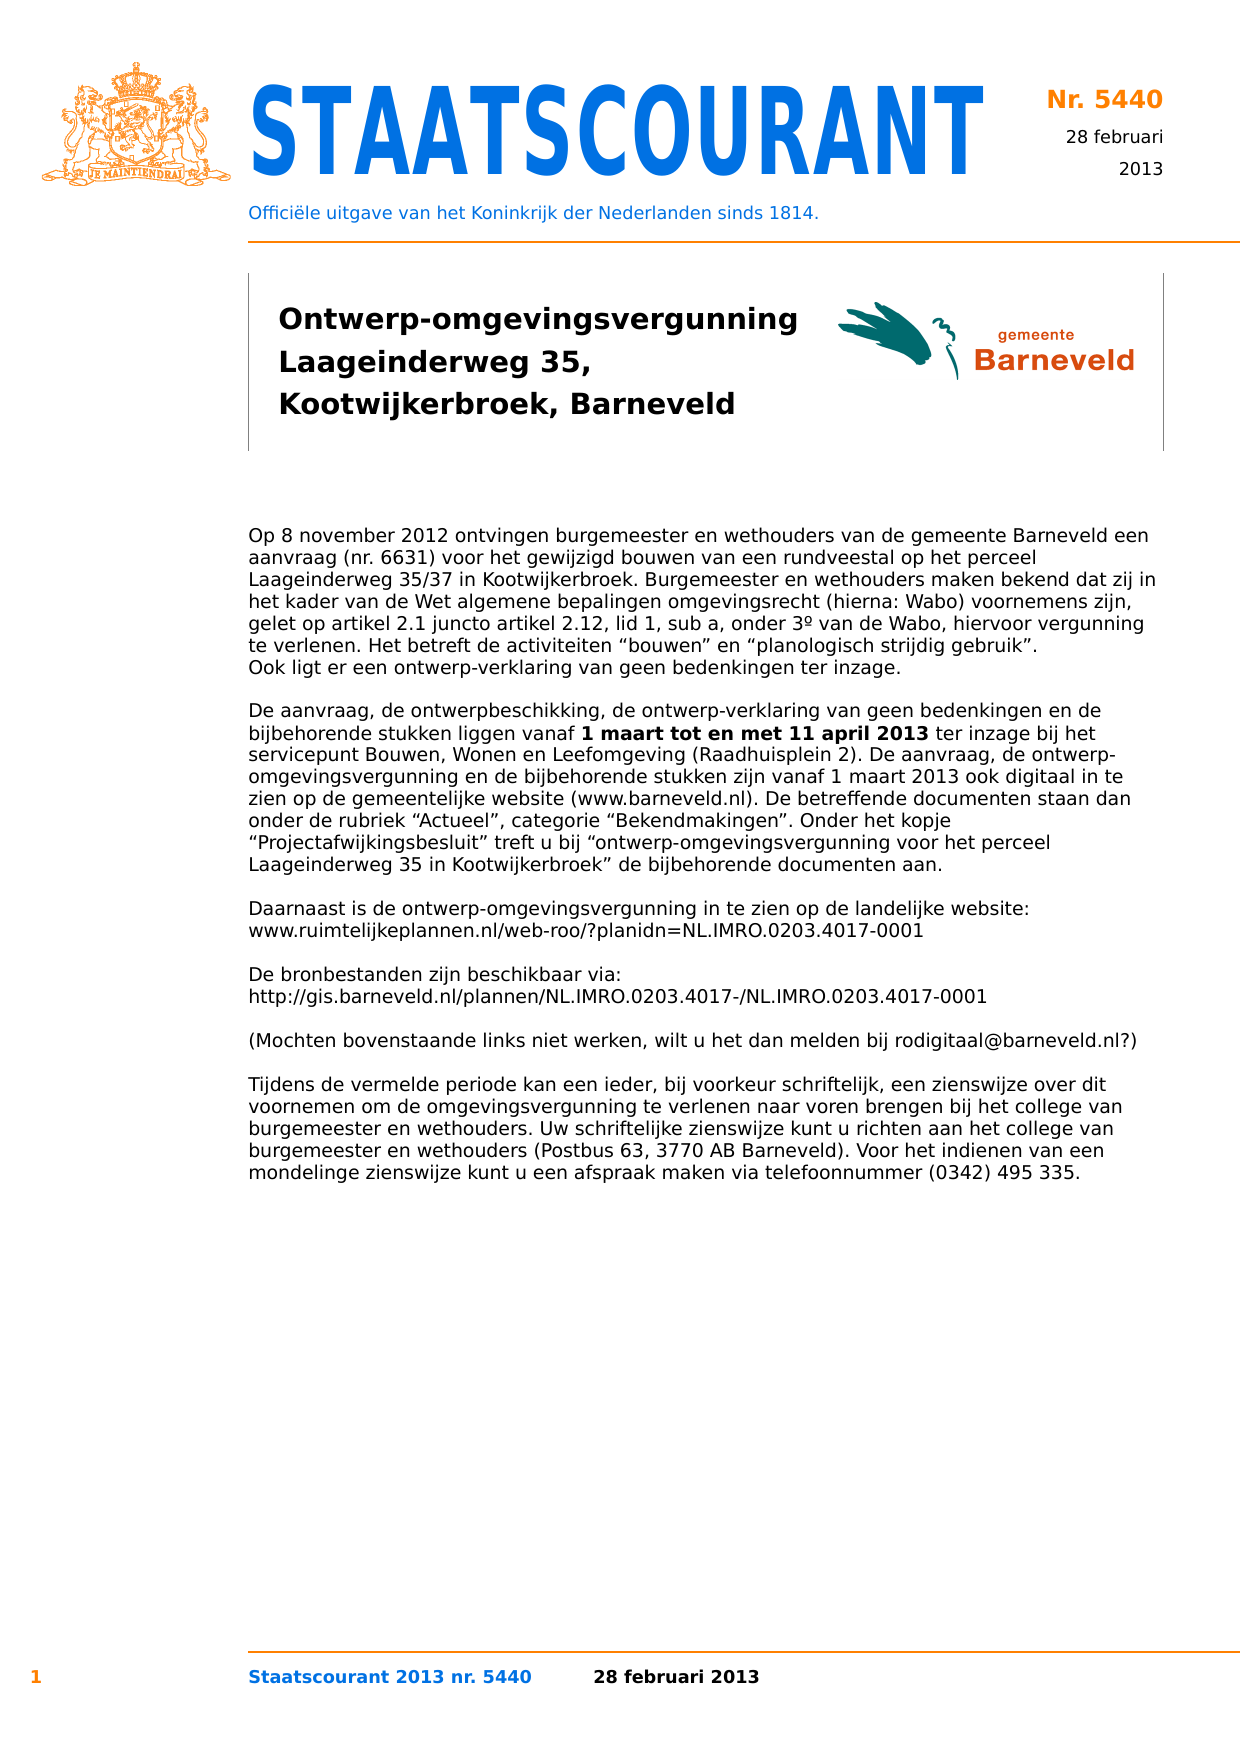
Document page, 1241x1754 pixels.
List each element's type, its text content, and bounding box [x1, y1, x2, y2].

table_cell 28 februari [998, 121, 1240, 153]
text De aanvraag, de ontwerpbeschikking, de ontwerp-verklaring van geen bedenkingen en de bijbehorende stukken liggen vanaf 1 maart tot en met 11 april 2013 ter inzage bij het servicepunt Bouwen, Wonen en Leefomgeving (Raadhuisplein 2). De aanvraag, de ontwerp-omgevingsvergunning en de bijbehorende stukken zijn vanaf 1 maart 2013 ook digitaal in te zien op de gemeentelijke website (www.barneveld.nl). De betreffende documenten staan dan onder de rubriek “Actueel”, categorie “Bekendmakingen”. Onder het kopje “Projectafwijkingsbesluit” treft u bij “ontwerp-omgevingsvergunning voor het perceel Laageinderweg 35 in Kootwijkerbroek” de bijbehorende documenten aan. [248, 700, 1163, 876]
table_header Nr. 5440 [998, 62, 1240, 121]
text Daarnaast is de ontwerp-omgevingsvergunning in te zien op de landelijke website: [248, 898, 1163, 920]
text Tijdens de vermelde periode kan een ieder, bij voorkeur schriftelijk, een zienswijze over dit voornemen om de omgevingsvergunning te verlenen naar voren brengen bij het college van burgemeester en wethouders. Uw schriftelijke zienswijze kunt u richten aan het college van burgemeester en wethouders (Postbus 63, 3770 AB Barneveld). Voor het indienen van een mondelinge zienswijze kunt u een afspraak maken via telefoonnummer (0342) 495 335. [248, 1074, 1163, 1183]
table_cell Officiële uitgave van het Koninkrijk der Nederlanden sinds 1814. [248, 203, 1240, 241]
text (Mochten bovenstaande links niet werken, wilt u het dan melden bij rodigitaal@barneveld.nl?) [248, 1030, 1163, 1052]
table_header STAATSCOURANT [248, 62, 998, 203]
text Op 8 november 2012 ontvingen burgemeester en wethouders van de gemeente Barneveld een aanvraag (nr. 6631) voor het gewijzigd bouwen van een rundveestal op het perceel Laageinderweg 35/37 in Kootwijkerbroek. Burgemeester en wethouders maken bekend dat zij in het kader van de Wet algemene bepalingen omgevingsrecht (hierna: Wabo) voornemens zijn, gelet op artikel 2.1 juncto artikel 2.12, lid 1, sub a, onder 3º van de Wabo, hiervoor vergunning te verlenen. Het betreft de activiteiten “bouwen” en “planologisch strijdig gebruik”. [248, 525, 1163, 657]
text De bronbestanden zijn beschikbaar via: [248, 964, 1163, 986]
text www.ruimtelijkeplannen.nl/web-roo/?planidn=NL.IMRO.0203.4017-0001 [248, 920, 1163, 942]
text Ook ligt er een ontwerp-verklaring van geen bedenkingen ter inzage. [248, 657, 1163, 678]
picture [838, 302, 1134, 380]
picture [41, 62, 231, 186]
text http://gis.barneveld.nl/plannen/NL.IMRO.0203.4017-/NL.IMRO.0203.4017-0001 [248, 986, 1163, 1008]
table_header [25, 62, 248, 241]
subtitle Ontwerp-omgevingsvergunning Laageinderweg 35, Kootwijkerbroek, Barneveld [249, 273, 1163, 451]
table_cell 2013 [998, 153, 1240, 203]
